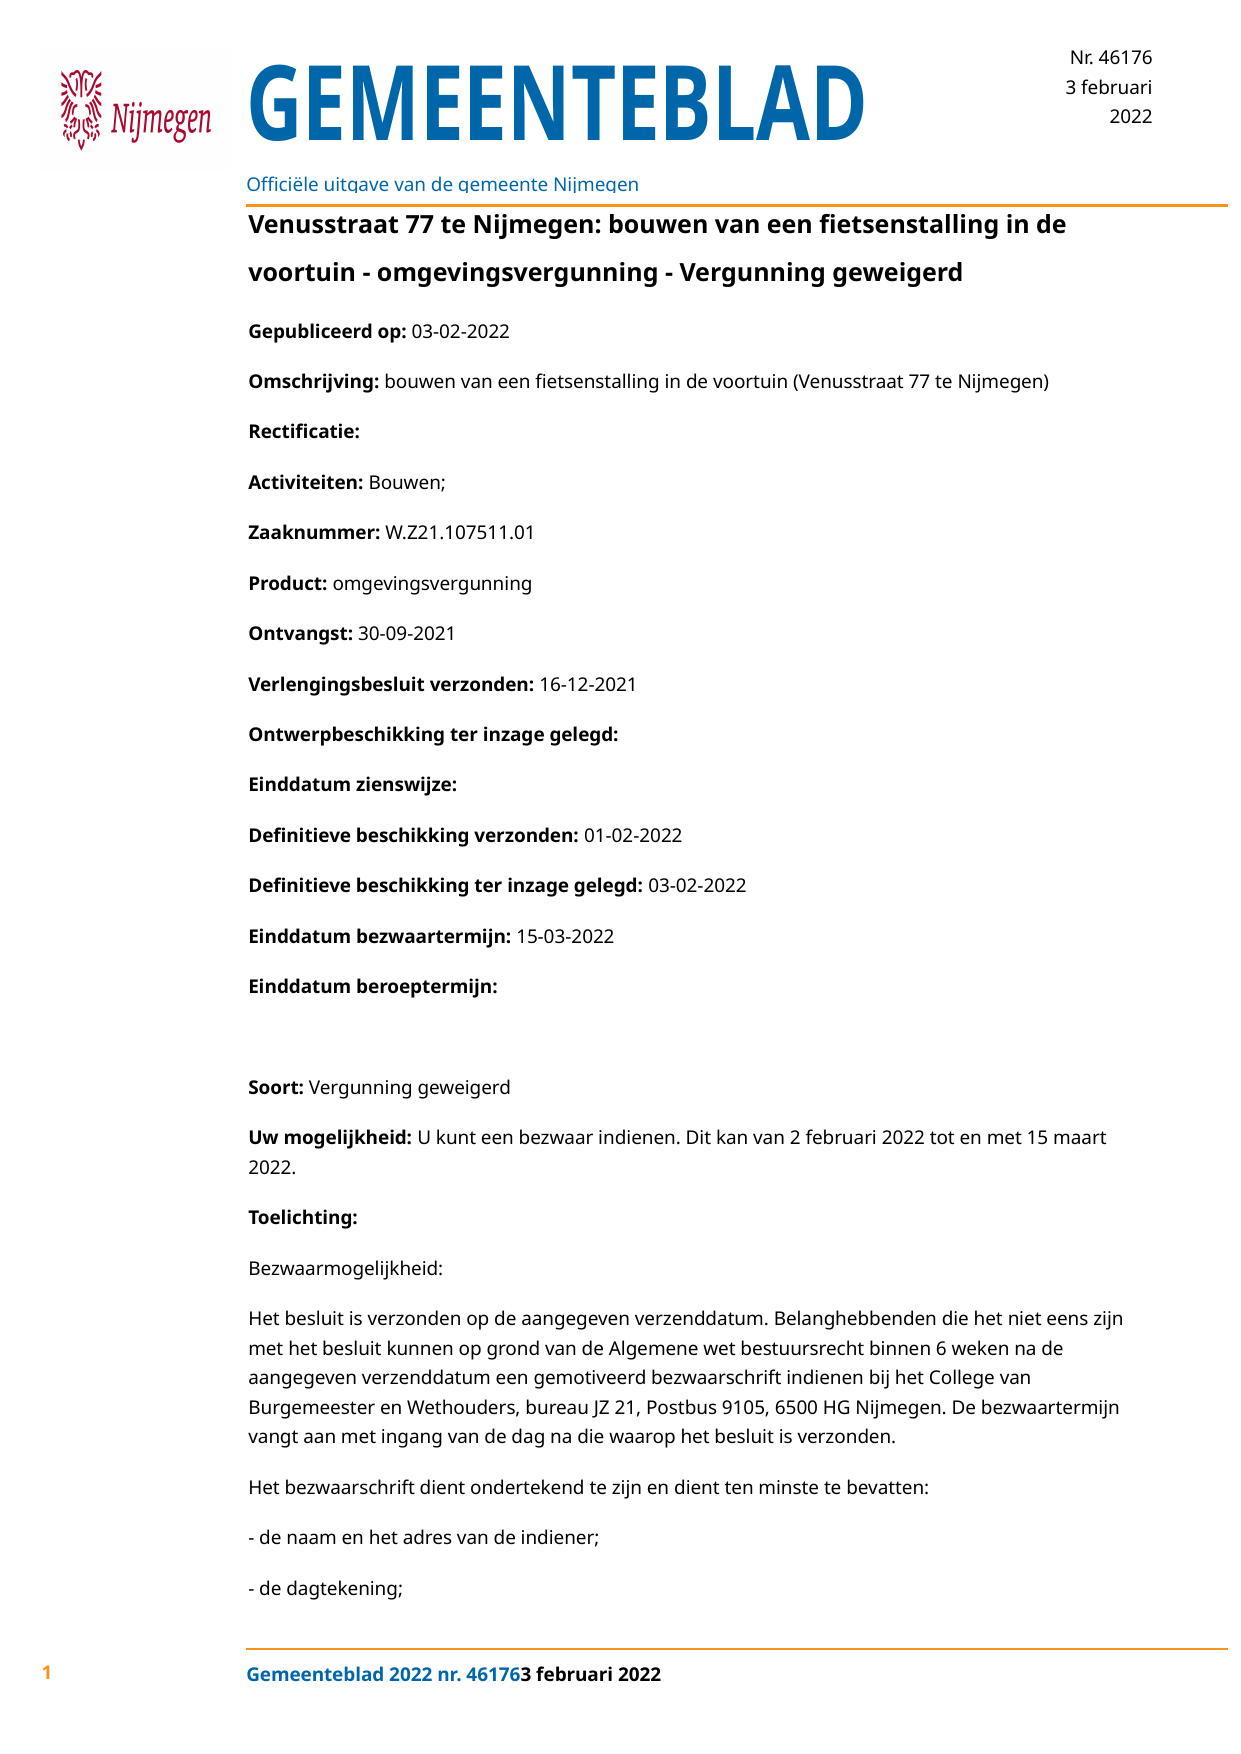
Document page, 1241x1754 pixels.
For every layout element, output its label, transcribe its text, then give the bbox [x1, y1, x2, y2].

text Soort: Vergunning geweigerd [248, 1074, 1152, 1100]
text Einddatum zienswijze: [248, 772, 1152, 797]
text Venusstraat 77 te Nijmegen: bouwen van een fietsenstalling in de voortuin - omgevingsvergunning - Vergunning geweigerd [248, 207, 1152, 288]
text Ontvangst: 30-09-2021 [248, 620, 1152, 646]
text Ontwerpbeschikking ter inzage gelegd: [248, 721, 1152, 747]
text Product: omgevingsvergunning [248, 570, 1152, 596]
text Het besluit is verzonden op de aangegeven verzenddatum. Belanghebbenden die het niet eens zijn met het besluit kunnen op grond van de Algemene wet bestuursrecht binnen 6 weken na de aangegeven verzenddatum een gemotiveerd bezwaarschrift indienen bij het College van Burgemeester en Wethouders, bureau JZ 21, Postbus 9105, 6500 HG Nijmegen. De bezwaartermijn vangt aan met ingang van de dag na die waarop het besluit is verzonden. [248, 1305, 1152, 1449]
picture [41, 47, 231, 172]
text Einddatum beroeptermijn: [248, 973, 1152, 999]
text Rectificatie: [248, 419, 1152, 444]
text Verlengingsbesluit verzonden: 16-12-2021 [248, 671, 1152, 697]
text Omschrijving: bouwen van een fietsenstalling in de voortuin (Venusstraat 77 te Nijmegen) [248, 368, 1152, 394]
text Bezwaarmogelijkheid: [248, 1255, 1152, 1281]
text Activiteiten: Bouwen; [248, 469, 1152, 495]
text Toelichting: [248, 1204, 1152, 1230]
text - de naam en het adres van de indiener; [248, 1524, 1152, 1550]
text - de dagtekening; [248, 1575, 1152, 1601]
text Einddatum bezwaartermijn: 15-03-2022 [248, 923, 1152, 949]
text Gepubliceerd op: 03-02-2022 [248, 318, 1152, 344]
text Het bezwaarschrift dient ondertekend te zijn en dient ten minste te bevatten: [248, 1474, 1152, 1500]
text Uw mogelijkheid: U kunt een bezwaar indienen. Dit kan van 2 februari 2022 tot en met 15 maart 2022. [248, 1124, 1152, 1180]
text Definitieve beschikking verzonden: 01-02-2022 [248, 822, 1152, 848]
text Zaaknummer: W.Z21.107511.01 [248, 519, 1152, 545]
text Definitieve beschikking ter inzage gelegd: 03-02-2022 [248, 872, 1152, 898]
